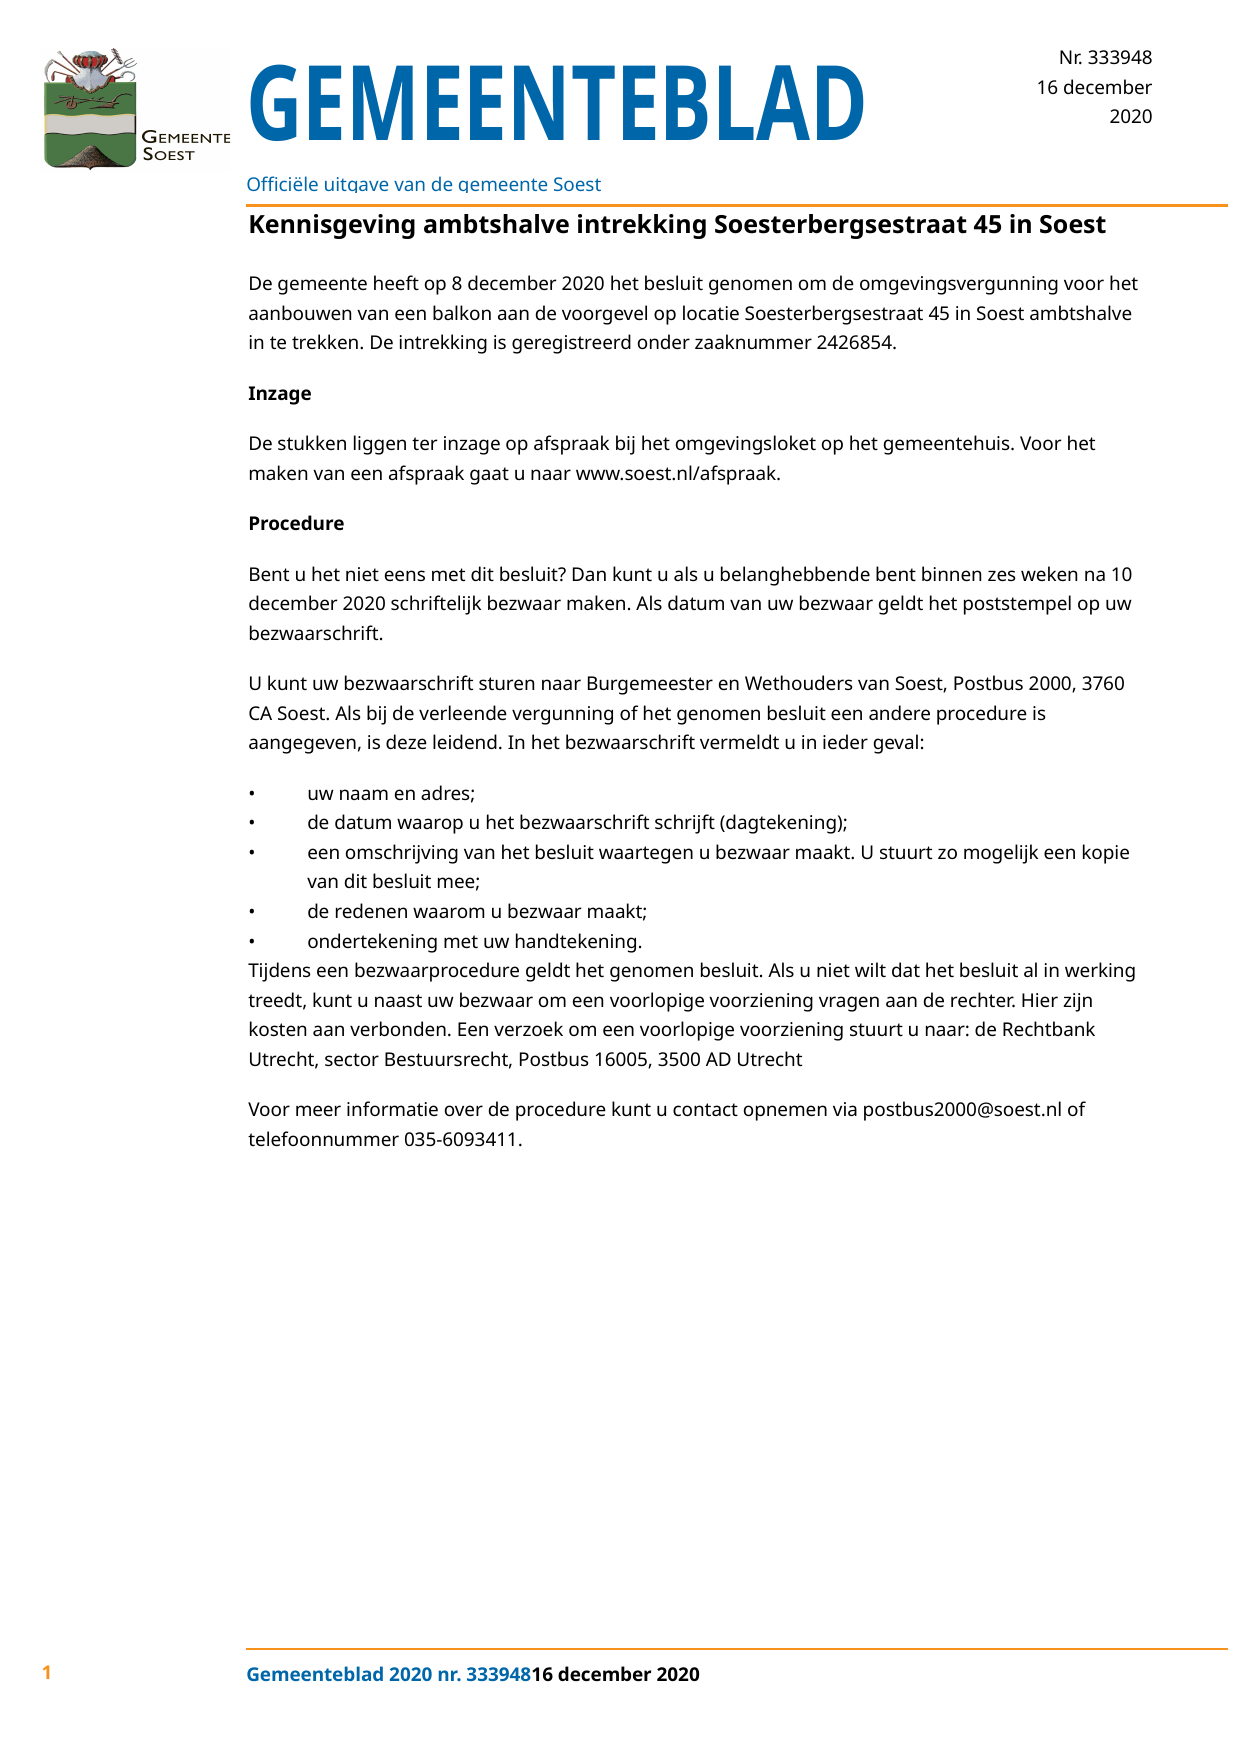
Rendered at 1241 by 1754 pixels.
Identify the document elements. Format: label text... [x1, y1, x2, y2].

text De gemeente heeft op 8 december 2020 het besluit genomen om de omgevingsvergunning voor het aanbouwen van een balkon aan de voorgevel op locatie Soesterbergsestraat 45 in Soest ambtshalve in te trekken. De intrekking is geregistreerd onder zaaknummer 2426854. [248, 270, 1152, 355]
text Bent u het niet eens met dit besluit? Dan kunt u als u belanghebbende bent binnen zes weken na 10 december 2020 schriftelijk bezwaar maken. Als datum van uw bezwaar geldt het poststempel op uw bezwaarschrift. [248, 561, 1152, 646]
text Inzage [248, 380, 1152, 406]
list de datum waarop u het bezwaarschrift schrijft (dagtekening); [248, 809, 1152, 835]
text Kennisgeving ambtshalve intrekking Soesterbergsestraat 45 in Soest [248, 207, 1152, 241]
list uw naam en adres; [248, 780, 1152, 806]
text De stukken liggen ter inzage op afspraak bij het omgevingsloket op het gemeentehuis. Voor het maken van een afspraak gaat u naar www.soest.nl/afspraak. [248, 430, 1152, 486]
text Procedure [248, 510, 1152, 536]
list ondertekening met uw handtekening. [248, 928, 1152, 953]
list de redenen waarom u bezwaar maakt; [248, 898, 1152, 924]
text Tijdens een bezwaarprocedure geldt het genomen besluit. Als u niet wilt dat het besluit al in werking treedt, kunt u naast uw bezwaar om een voorlopige voorziening vragen aan de rechter. Hier zijn kosten aan verbonden. Een verzoek om een voorlopige voorziening stuurt u naar: de Rechtbank Utrecht, sector Bestuursrecht, Postbus 16005, 3500 AD Utrecht [248, 957, 1152, 1072]
text Voor meer informatie over de procedure kunt u contact opnemen via postbus2000@soest.nl of telefoonnummer 035-6093411. [248, 1097, 1152, 1152]
text U kunt uw bezwaarschrift sturen naar Burgemeester en Wethouders van Soest, Postbus 2000, 3760 CA Soest. Als bij de verleende vergunning of het genomen besluit een andere procedure is aangegeven, is deze leidend. In het bezwaarschrift vermeldt u in ieder geval: [248, 670, 1152, 755]
list een omschrijving van het besluit waartegen u bezwaar maakt. U stuurt zo mogelijk een kopie van dit besluit mee; [248, 839, 1152, 894]
picture [41, 47, 231, 172]
